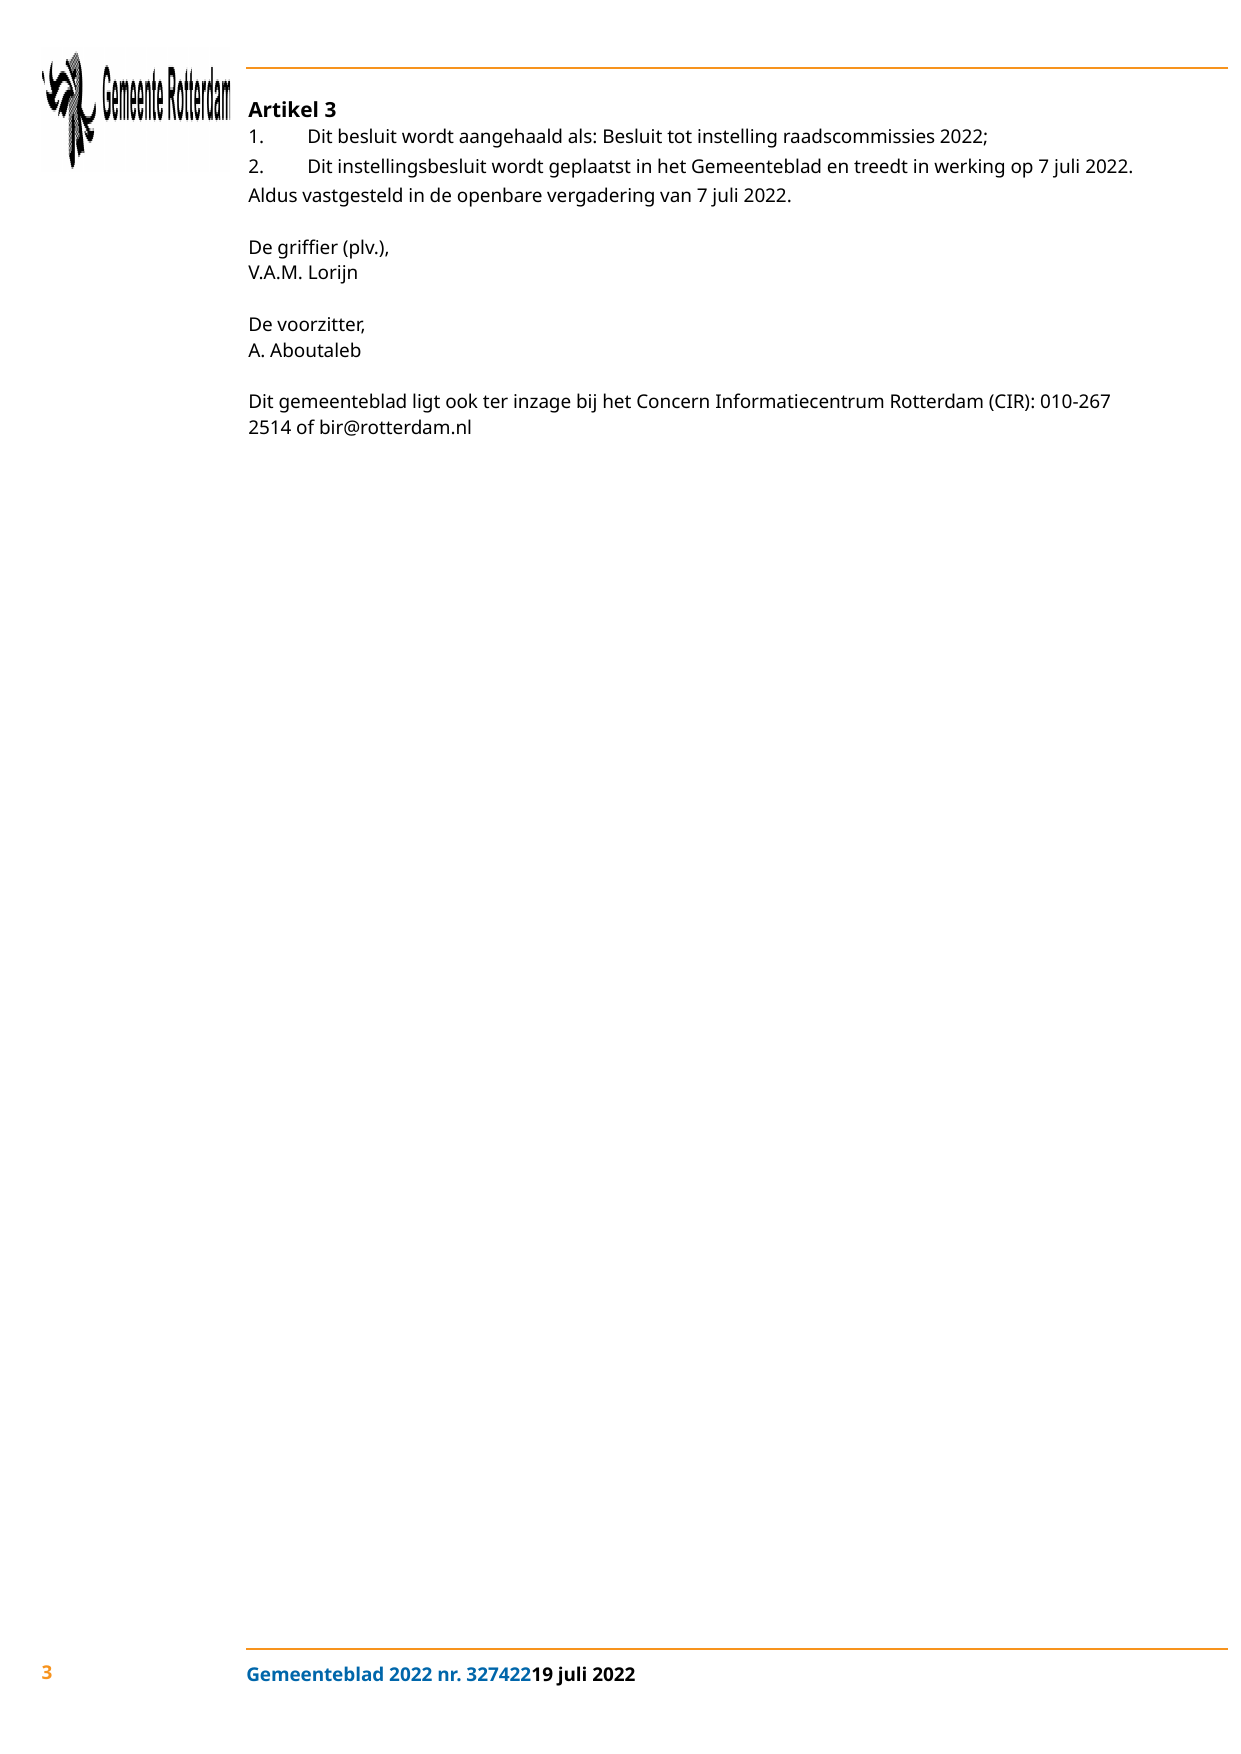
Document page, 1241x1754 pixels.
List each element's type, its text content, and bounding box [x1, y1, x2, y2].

text De voorzitter, [248, 311, 1152, 337]
text A. Aboutaleb [248, 337, 1152, 362]
text V.A.M. Lorijn [248, 259, 1152, 285]
text De griffier (plv.), [248, 234, 1152, 259]
list Dit besluit wordt aangehaald als: Besluit tot instelling raadscommissies 2022; [248, 123, 1152, 149]
text Artikel 3 [248, 95, 1152, 123]
picture [41, 47, 231, 172]
text Dit gemeenteblad ligt ook ter inzage bij het Concern Informatiecentrum Rotterdam (CIR): 010-267 2514 of bir@rotterdam.nl [248, 388, 1152, 440]
list Dit instellingsbesluit wordt geplaatst in het Gemeenteblad en treedt in werking op 7 juli 2022. [248, 153, 1152, 178]
text Aldus vastgesteld in de openbare vergadering van 7 juli 2022. [248, 182, 1152, 208]
